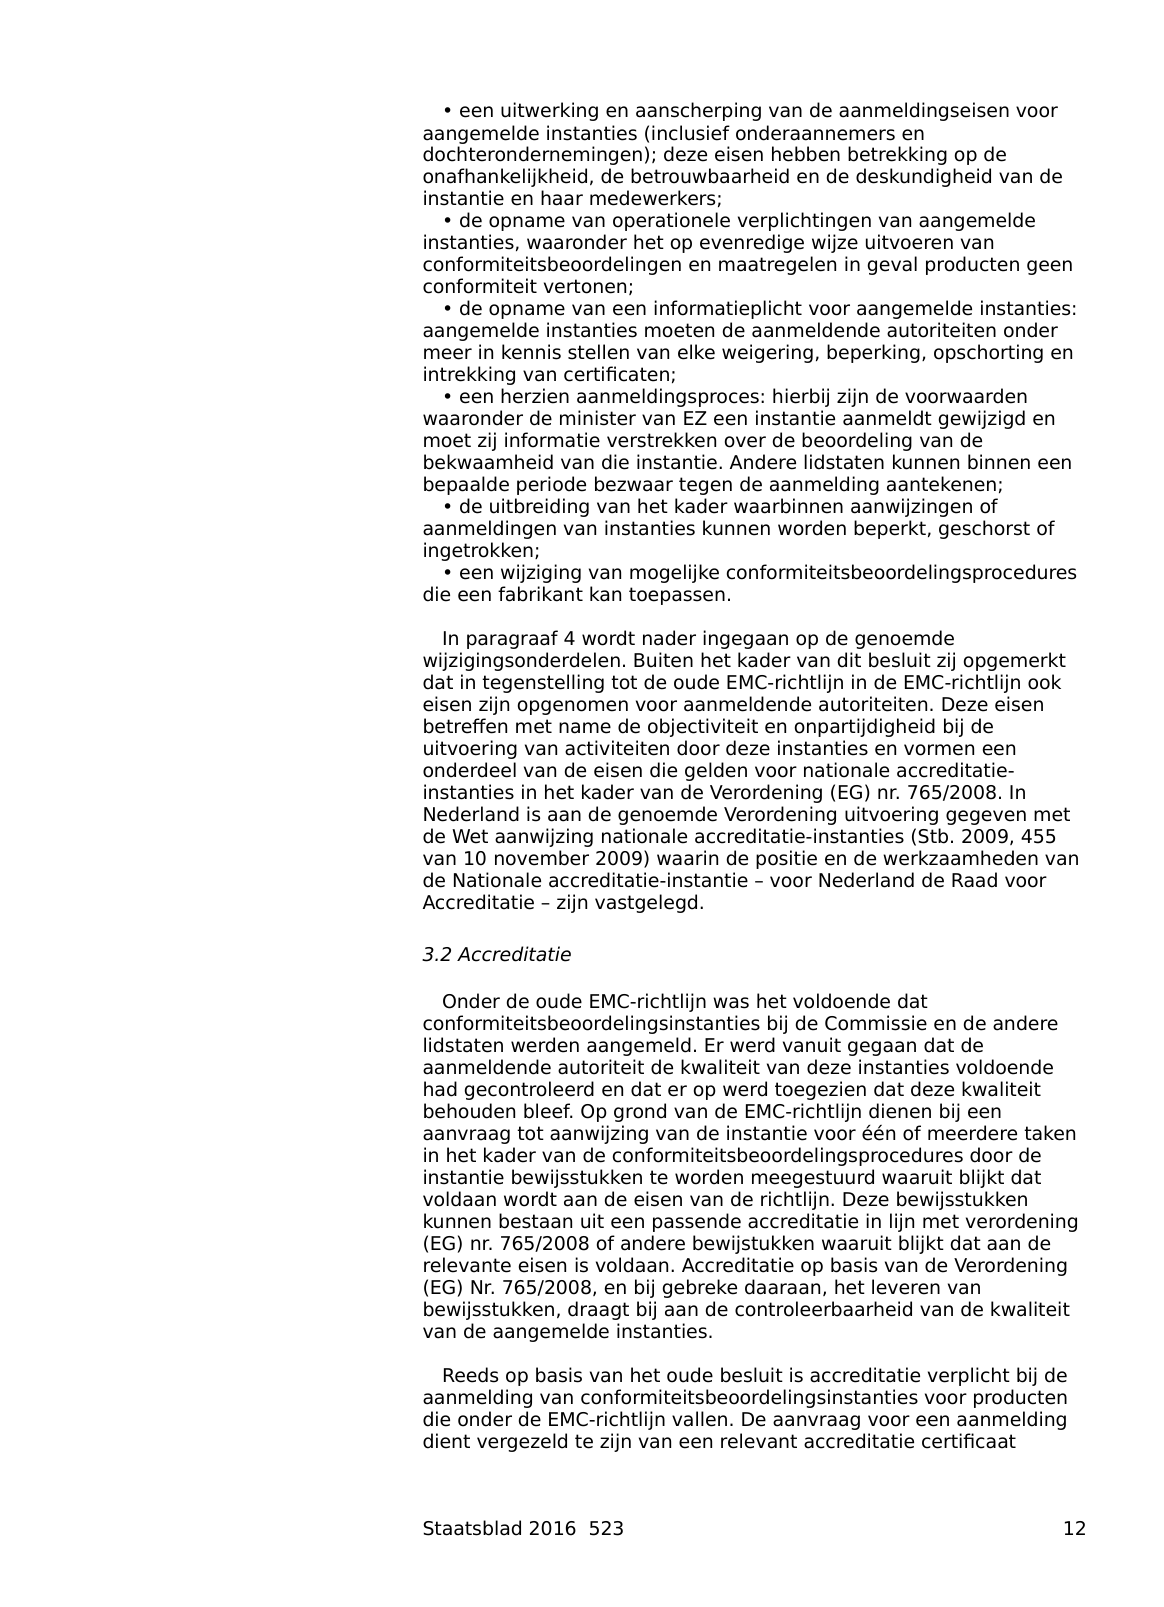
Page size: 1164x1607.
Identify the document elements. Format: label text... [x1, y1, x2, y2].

text • een wijziging van mogelijke conformiteitsbeoordelingsprocedures die een fabrikant kan toepassen. [422, 562, 1087, 606]
text • een uitwerking en aanscherping van de aanmeldingseisen voor aangemelde instanties (inclusief onderaannemers en dochterondernemingen); deze eisen hebben betrekking op de onafhankelijkheid, de betrouwbaarheid en de deskundigheid van de instantie en haar medewerkers; [422, 100, 1087, 210]
text • een herzien aanmeldingsproces: hierbij zijn de voorwaarden waaronder de minister van EZ een instantie aanmeldt gewijzigd en moet zij informatie verstrekken over de beoordeling van de bekwaamheid van die instantie. Andere lidstaten kunnen binnen een bepaalde periode bezwaar tegen de aanmelding aantekenen; [422, 386, 1087, 496]
subtitle 3.2 Accreditatie [422, 944, 1087, 966]
text In paragraaf 4 wordt nader ingegaan op de genoemde wijzigingsonderdelen. Buiten het kader van dit besluit zij opgemerkt dat in tegenstelling tot de oude EMC-richtlijn in de EMC-richtlijn ook eisen zijn opgenomen voor aanmeldende autoriteiten. Deze eisen betreffen met name de objectiviteit en onpartijdigheid bij de uitvoering van activiteiten door deze instanties en vormen een onderdeel van de eisen die gelden voor nationale accreditatie-instanties in het kader van de Verordening (EG) nr. 765/2008. In Nederland is aan de genoemde Verordening uitvoering gegeven met de Wet aanwijzing nationale accreditatie-instanties (Stb. 2009, 455 van 10 november 2009) waarin de positie en de werkzaamheden van de Nationale accreditatie-instantie – voor Nederland de Raad voor Accreditatie – zijn vastgelegd. [422, 628, 1087, 914]
text Reeds op basis van het oude besluit is accreditatie verplicht bij de aanmelding van conformiteitsbeoordelingsinstanties voor producten die onder de EMC-richtlijn vallen. De aanvraag voor een aanmelding dient vergezeld te zijn van een relevant accreditatie certificaat [422, 1365, 1087, 1453]
text Onder de oude EMC-richtlijn was het voldoende dat conformiteitsbeoordelingsinstanties bij de Commissie en de andere lidstaten werden aangemeld. Er werd vanuit gegaan dat de aanmeldende autoriteit de kwaliteit van deze instanties voldoende had gecontroleerd en dat er op werd toegezien dat deze kwaliteit behouden bleef. Op grond van de EMC-richtlijn dienen bij een aanvraag tot aanwijzing van de instantie voor één of meerdere taken in het kader van de conformiteitsbeoordelingsprocedures door de instantie bewijsstukken te worden meegestuurd waaruit blijkt dat voldaan wordt aan de eisen van de richtlijn. Deze bewijsstukken kunnen bestaan uit een passende accreditatie in lijn met verordening (EG) nr. 765/2008 of andere bewijstukken waaruit blijkt dat aan de relevante eisen is voldaan. Accreditatie op basis van de Verordening (EG) Nr. 765/2008, en bij gebreke daaraan, het leveren van bewijsstukken, draagt bij aan de controleerbaarheid van de kwaliteit van de aangemelde instanties. [422, 991, 1087, 1342]
text • de opname van operationele verplichtingen van aangemelde instanties, waaronder het op evenredige wijze uitvoeren van conformiteitsbeoordelingen en maatregelen in geval producten geen conformiteit vertonen; [422, 210, 1087, 298]
text • de opname van een informatieplicht voor aangemelde instanties: aangemelde instanties moeten de aanmeldende autoriteiten onder meer in kennis stellen van elke weigering, beperking, opschorting en intrekking van certificaten; [422, 298, 1087, 386]
text • de uitbreiding van het kader waarbinnen aanwijzingen of aanmeldingen van instanties kunnen worden beperkt, geschorst of ingetrokken; [422, 496, 1087, 562]
